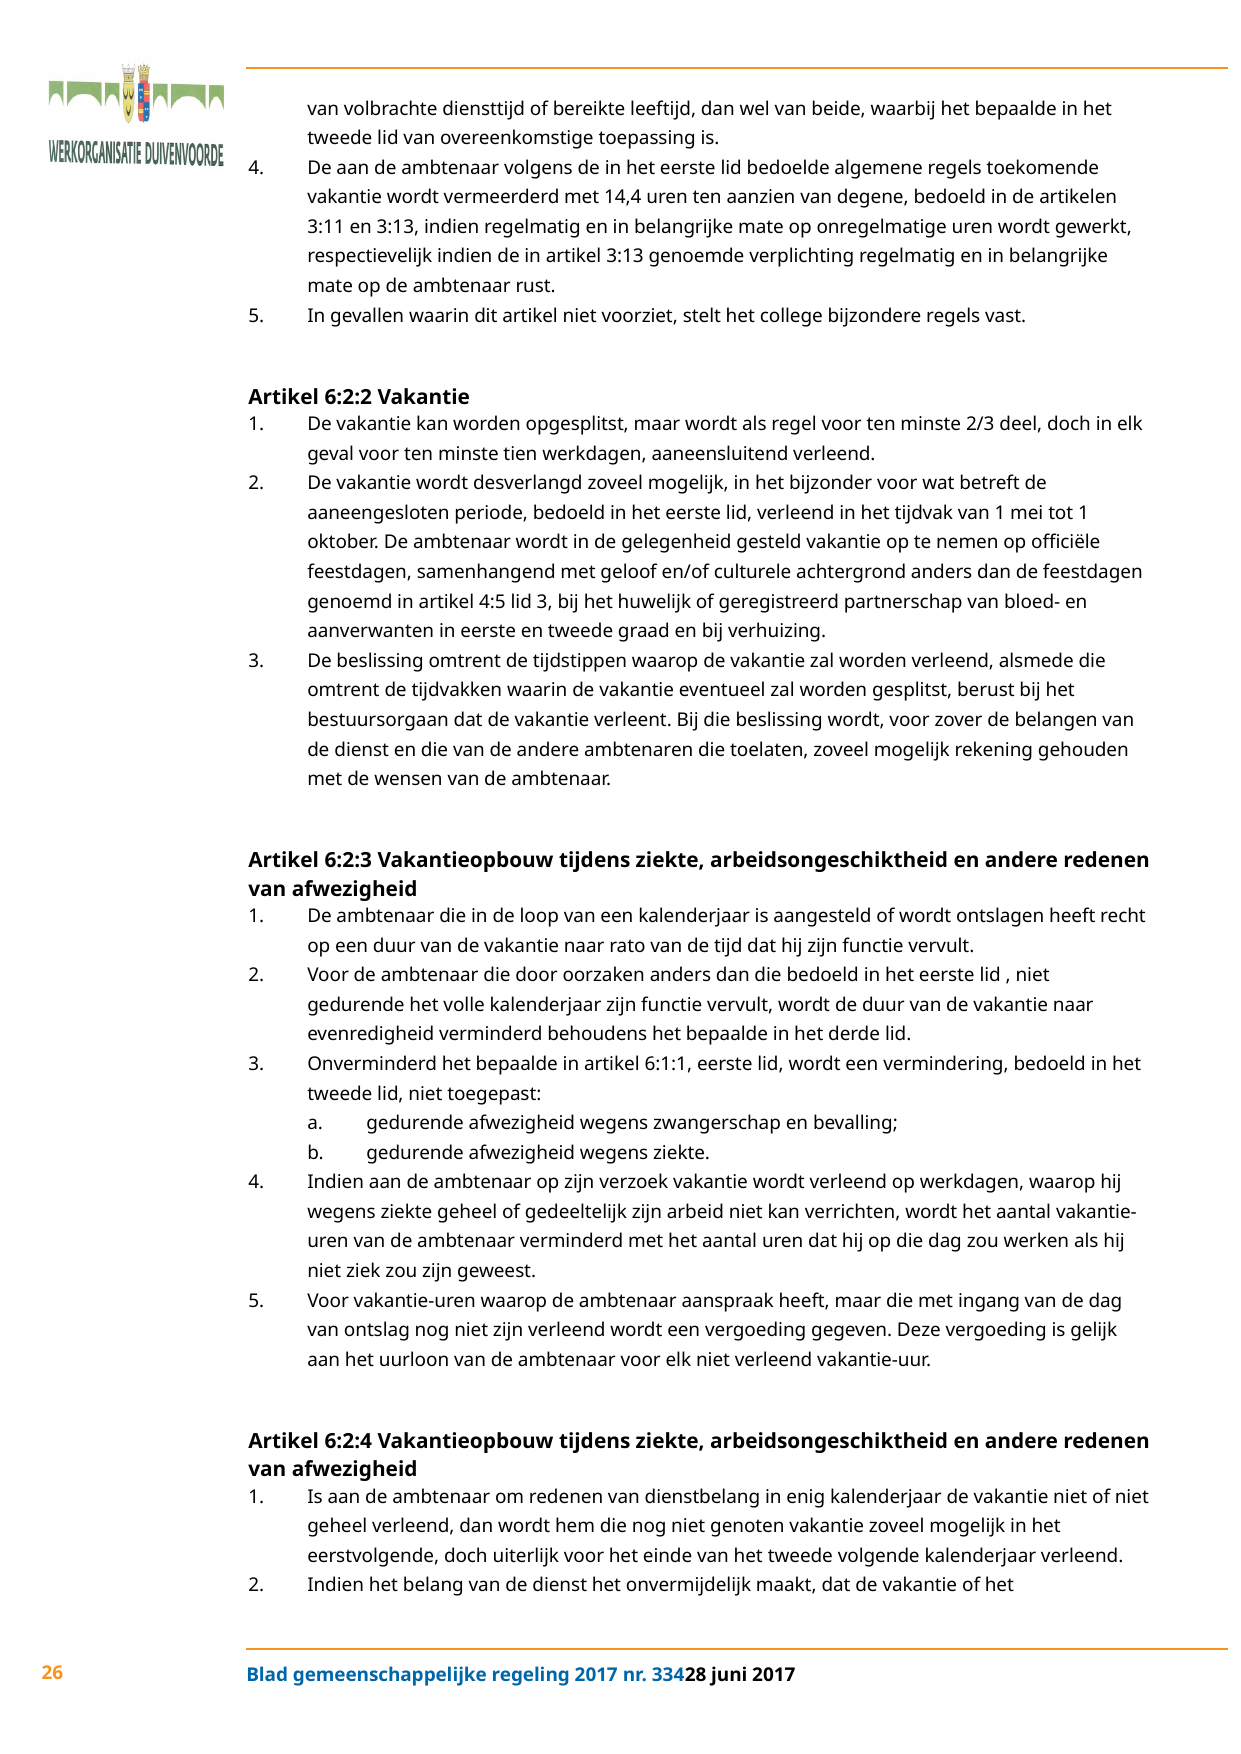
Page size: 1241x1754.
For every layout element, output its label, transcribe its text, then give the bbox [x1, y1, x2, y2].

list De vakantie wordt desverlangd zoveel mogelijk, in het bijzonder voor wat betreft de aaneengesloten periode, bedoeld in het eerste lid, verleend in het tijdvak van 1 mei tot 1 oktober. De ambtenaar wordt in de gelegenheid gesteld vakantie op te nemen op officiële feestdagen, samenhangend met geloof en/of culturele achtergrond anders dan de feestdagen genoemd in artikel 4:5 lid 3, bij het huwelijk of geregistreerd partnerschap van bloed- en aanverwanten in eerste en tweede graad en bij verhuizing. [248, 469, 1152, 643]
list van volbrachte diensttijd of bereikte leeftijd, dan wel van beide, waarbij het bepaalde in het tweede lid van overeenkomstige toepassing is. [248, 95, 1152, 150]
list In gevallen waarin dit artikel niet voorziet, stelt het college bijzondere regels vast. [248, 302, 1152, 328]
text Artikel 6:2:4 Vakantieopbouw tijdens ziekte, arbeidsongeschiktheid en andere redenen van afwezigheid [248, 1426, 1152, 1483]
text Artikel 6:2:3 Vakantieopbouw tijdens ziekte, arbeidsongeschiktheid en andere redenen van afwezigheid [248, 845, 1152, 902]
list gedurende afwezigheid wegens ziekte. [307, 1139, 1152, 1164]
list gedurende afwezigheid wegens zwangerschap en bevalling; [307, 1109, 1152, 1135]
list De beslissing omtrent de tijdstippen waarop de vakantie zal worden verleend, alsmede die omtrent de tijdvakken waarin de vakantie eventueel zal worden gesplitst, berust bij het bestuursorgaan dat de vakantie verleent. Bij die beslissing wordt, voor zover de belangen van de dienst en die van de andere ambtenaren die toelaten, zoveel mogelijk rekening gehouden met de wensen van de ambtenaar. [248, 647, 1152, 791]
text Artikel 6:2:2 Vakantie [248, 382, 1152, 410]
list Indien aan de ambtenaar op zijn verzoek vakantie wordt verleend op werkdagen, waarop hij wegens ziekte geheel of gedeeltelijk zijn arbeid niet kan verrichten, wordt het aantal vakantie-uren van de ambtenaar verminderd met het aantal uren dat hij op die dag zou werken als hij niet ziek zou zijn geweest. [248, 1168, 1152, 1283]
picture [41, 47, 231, 172]
list Voor de ambtenaar die door oorzaken anders dan die bedoeld in het eerste lid , niet gedurende het volle kalenderjaar zijn functie vervult, wordt de duur van de vakantie naar evenredigheid verminderd behoudens het bepaalde in het derde lid. [248, 961, 1152, 1046]
list Is aan de ambtenaar om redenen van dienstbelang in enig kalenderjaar de vakantie niet of niet geheel verleend, dan wordt hem die nog niet genoten vakantie zoveel mogelijk in het eerstvolgende, doch uiterlijk voor het einde van het tweede volgende kalenderjaar verleend. [248, 1483, 1152, 1568]
list De aan de ambtenaar volgens de in het eerste lid bedoelde algemene regels toekomende vakantie wordt vermeerderd met 14,4 uren ten aanzien van degene, bedoeld in de artikelen 3:11 en 3:13, indien regelmatig en in belangrijke mate op onregelmatige uren wordt gewerkt, respectievelijk indien de in artikel 3:13 genoemde verplichting regelmatig en in belangrijke mate op de ambtenaar rust. [248, 154, 1152, 298]
list De ambtenaar die in de loop van een kalenderjaar is aangesteld of wordt ontslagen heeft recht op een duur van de vakantie naar rato van de tijd dat hij zijn functie vervult. [248, 902, 1152, 957]
list Onverminderd het bepaalde in artikel 6:1:1, eerste lid, wordt een vermindering, bedoeld in het tweede lid, niet toegepast: [248, 1050, 1152, 1105]
list Voor vakantie-uren waarop de ambtenaar aanspraak heeft, maar die met ingang van de dag van ontslag nog niet zijn verleend wordt een vergoeding gegeven. Deze vergoeding is gelijk aan het uurloon van de ambtenaar voor elk niet verleend vakantie-uur. [248, 1287, 1152, 1372]
list Indien het belang van de dienst het onvermijdelijk maakt, dat de vakantie of het [248, 1572, 1152, 1597]
list De vakantie kan worden opgesplitst, maar wordt als regel voor ten minste 2/3 deel, doch in elk geval voor ten minste tien werkdagen, aaneensluitend verleend. [248, 410, 1152, 466]
